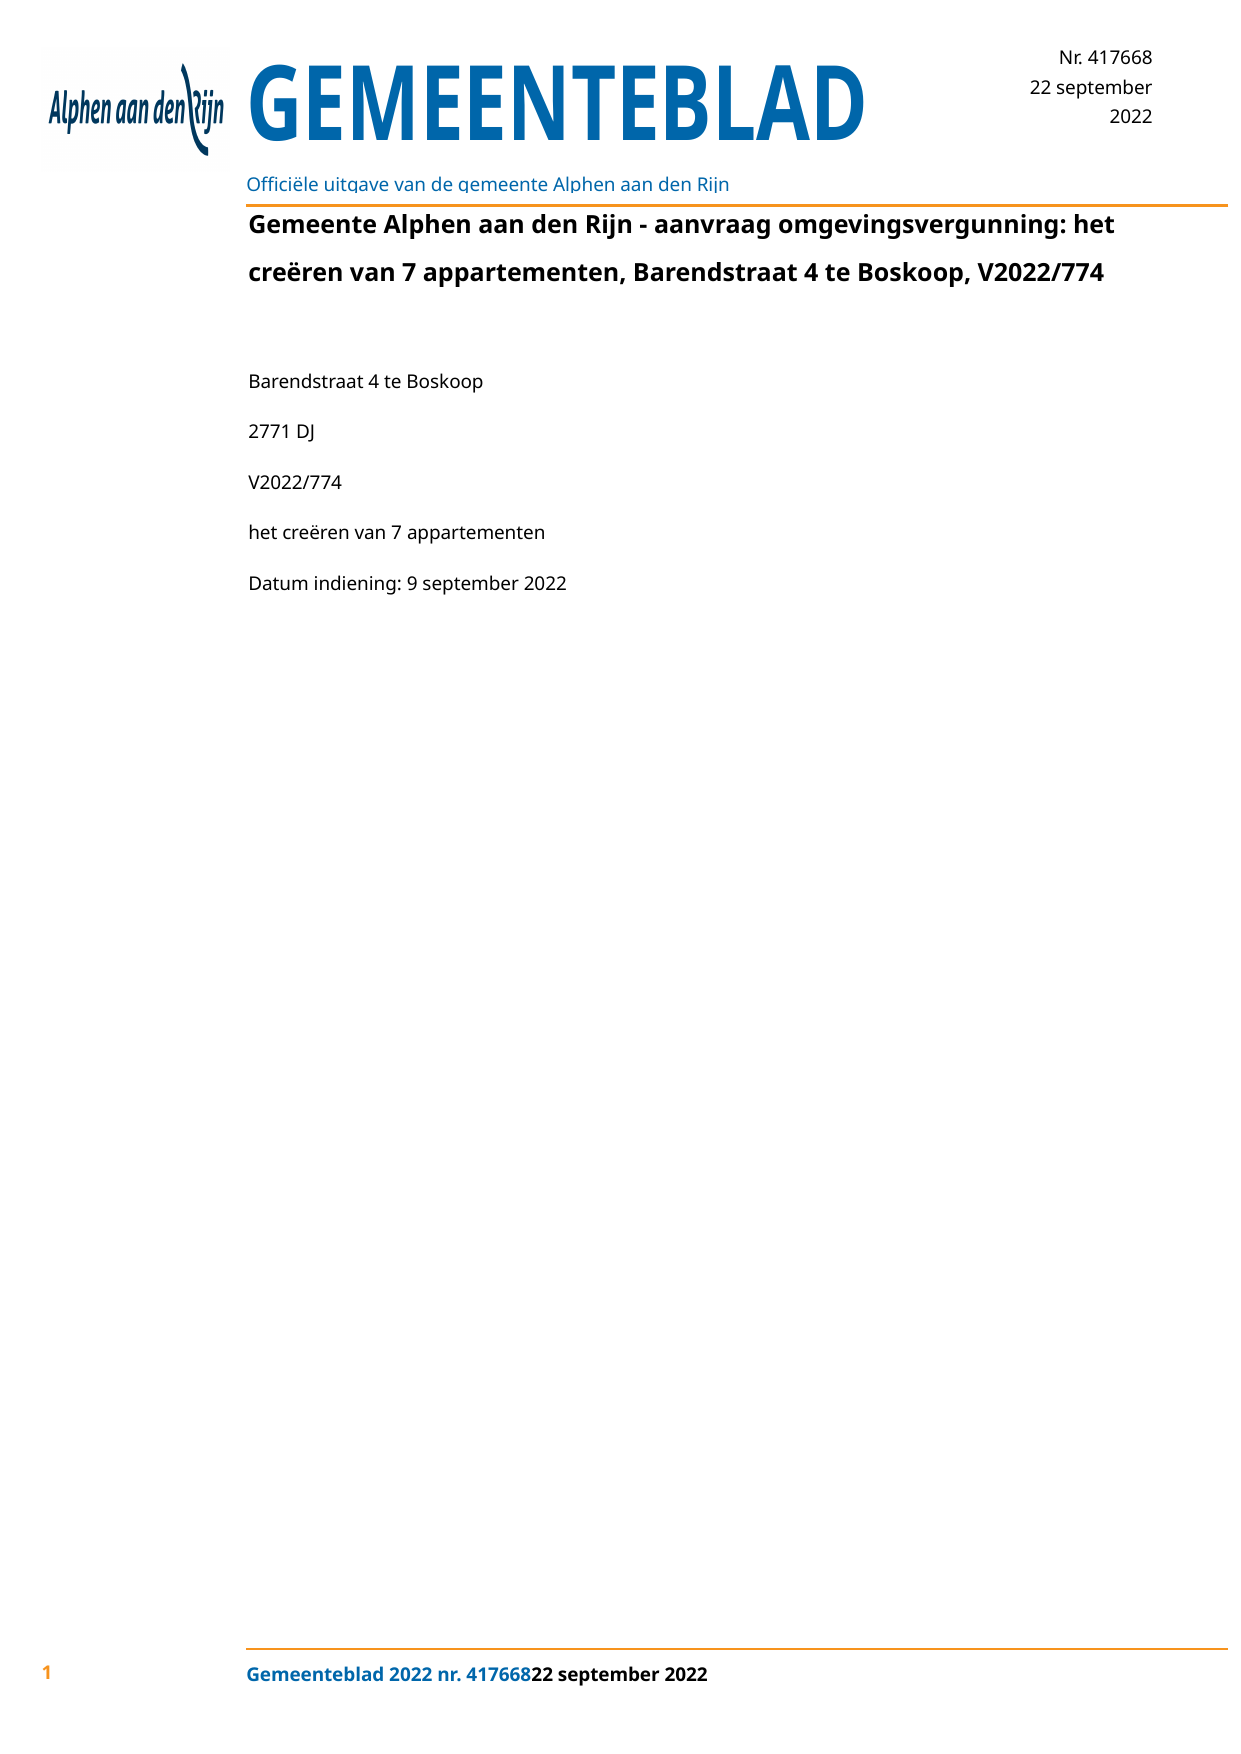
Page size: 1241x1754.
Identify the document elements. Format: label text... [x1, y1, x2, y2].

text Barendstraat 4 te Boskoop [248, 368, 1152, 394]
picture [41, 47, 231, 172]
text het creëren van 7 appartementen [248, 519, 1152, 545]
text V2022/774 [248, 469, 1152, 495]
text Gemeente Alphen aan den Rijn - aanvraag omgevingsvergunning: het creëren van 7 appartementen, Barendstraat 4 te Boskoop, V2022/774 [248, 207, 1152, 288]
text Datum indiening: 9 september 2022 [248, 570, 1152, 596]
text 2771 DJ [248, 419, 1152, 444]
